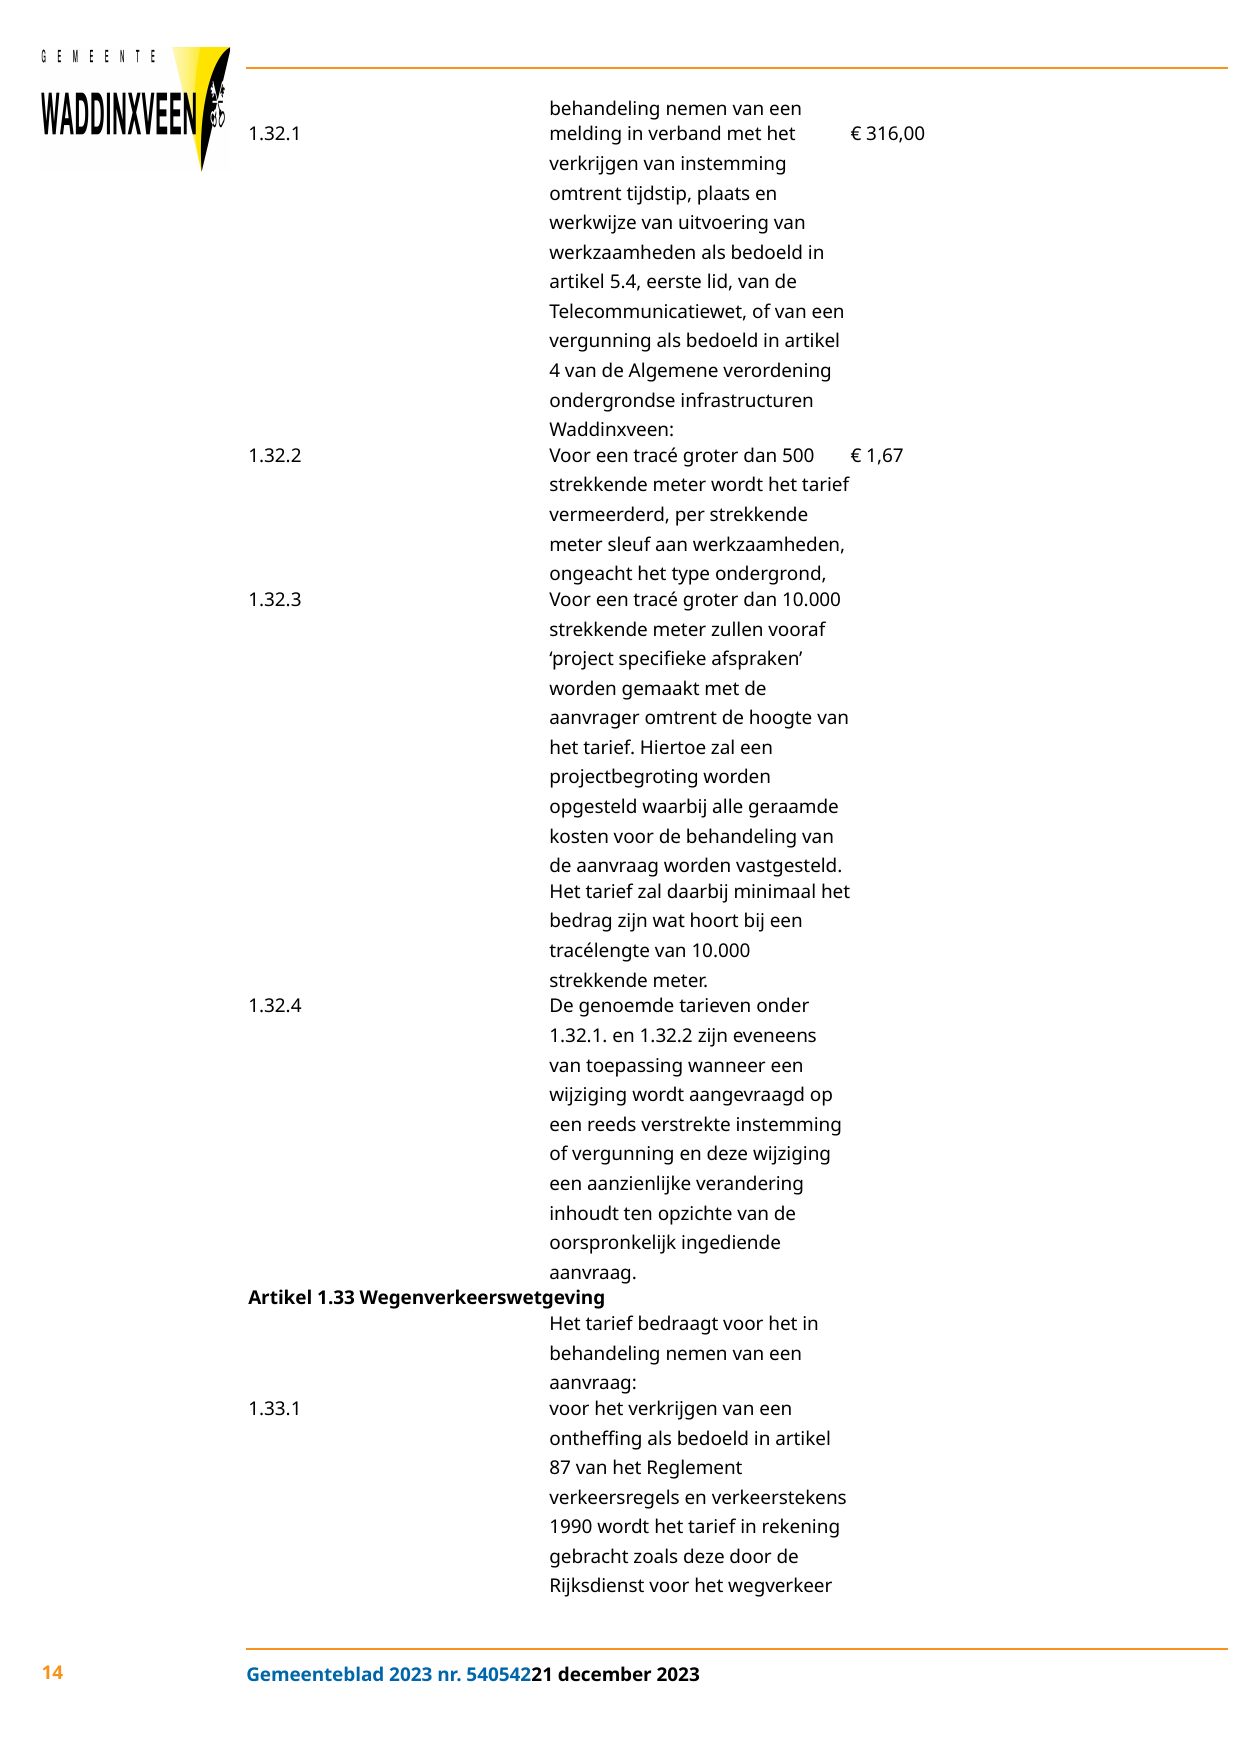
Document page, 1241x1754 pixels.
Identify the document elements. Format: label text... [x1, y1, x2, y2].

table_cell 1.32.2 [248, 442, 549, 586]
table_cell 1.32.3 [248, 586, 549, 878]
table_cell behandeling nemen van een [549, 95, 850, 121]
table_cell [248, 95, 549, 121]
table_cell [850, 586, 1152, 878]
table_cell [850, 993, 1152, 1284]
table_cell Het tarief zal daarbij minimaal het bedrag zijn wat hoort bij een tracélengte van 10.000 strekkende meter. [549, 878, 850, 993]
table_cell € 316,00 [850, 121, 1152, 442]
table_cell [850, 95, 1152, 121]
table_cell [248, 1310, 549, 1395]
table_cell voor het verkrijgen van een ontheffing als bedoeld in artikel 87 van het Reglement verkeersregels en verkeerstekens 1990 wordt het tarief in rekening gebracht zoals deze door de Rijksdienst voor het wegverkeer [549, 1395, 850, 1598]
picture [41, 47, 231, 172]
table_cell [850, 878, 1152, 993]
table_cell € 1,67 [850, 442, 1152, 586]
table_cell 1.32.4 [248, 993, 549, 1284]
table_cell [850, 1395, 1152, 1598]
table_cell [248, 878, 549, 993]
table_cell melding in verband met het verkrijgen van instemming omtrent tijdstip, plaats en werkwijze van uitvoering van werkzaamheden als bedoeld in artikel 5.4, eerste lid, van de Telecommunicatiewet, of van een vergunning als bedoeld in artikel 4 van de Algemene verordening ondergrondse infrastructuren Waddinxveen: [549, 121, 850, 442]
table_cell 1.32.1 [248, 121, 549, 442]
table_cell Voor een tracé groter dan 10.000 strekkende meter zullen vooraf ‘project specifieke afspraken’ worden gemaakt met de aanvrager omtrent de hoogte van het tarief. Hiertoe zal een projectbegroting worden opgesteld waarbij alle geraamde kosten voor de behandeling van de aanvraag worden vastgesteld. [549, 586, 850, 878]
table_cell 1.33.1 [248, 1395, 549, 1598]
table_cell Voor een tracé groter dan 500 strekkende meter wordt het tarief vermeerderd, per strekkende meter sleuf aan werkzaamheden, ongeacht het type ondergrond, [549, 442, 850, 586]
table_cell Het tarief bedraagt voor het in behandeling nemen van een aanvraag: [549, 1310, 850, 1395]
table_cell Artikel 1.33 Wegenverkeerswetgeving [248, 1285, 1152, 1310]
table_cell [850, 1310, 1152, 1395]
table_cell De genoemde tarieven onder 1.32.1. en 1.32.2 zijn eveneens van toepassing wanneer een wijziging wordt aangevraagd op een reeds verstrekte instemming of vergunning en deze wijziging een aanzienlijke verandering inhoudt ten opzichte van de oorspronkelijk ingediende aanvraag. [549, 993, 850, 1284]
